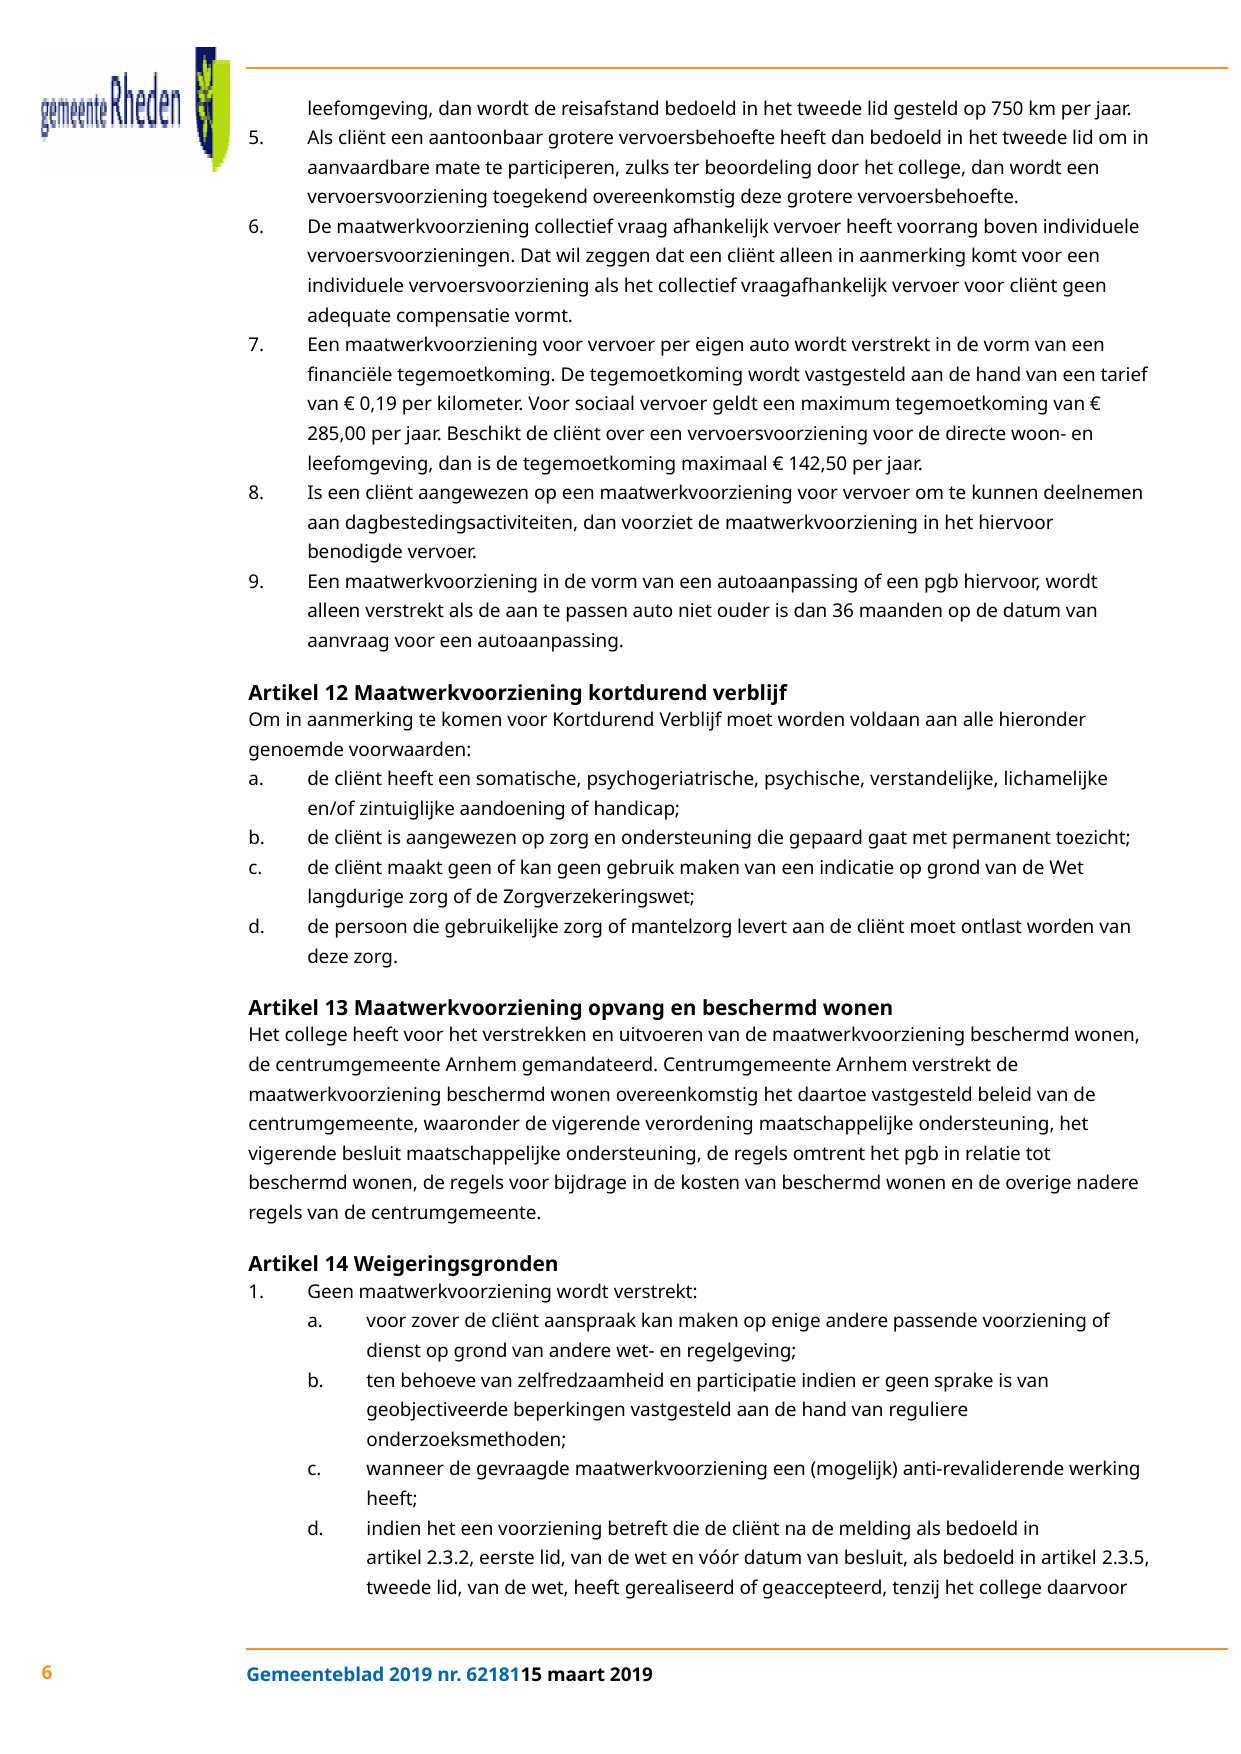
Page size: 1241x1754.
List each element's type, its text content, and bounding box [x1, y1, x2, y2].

list indien het een voorziening betreft die de cliënt na de melding als bedoeld in artikel 2.3.2, eerste lid, van de wet en vóór datum van besluit, als bedoeld in artikel 2.3.5, tweede lid, van de wet, heeft gerealiseerd of geaccepteerd, tenzij het college daarvoor [307, 1515, 1152, 1599]
text Om in aanmerking te komen voor Kortdurend Verblijf moet worden voldaan aan alle hieronder genoemde voorwaarden: [248, 706, 1152, 761]
list de persoon die gebruikelijke zorg of mantelzorg levert aan de cliënt moet ontlast worden van deze zorg. [248, 913, 1152, 968]
list Een maatwerkvoorziening voor vervoer per eigen auto wordt verstrekt in de vorm van een financiële tegemoetkoming. De tegemoetkoming wordt vastgesteld aan de hand van een tarief van € 0,19 per kilometer. Voor sociaal vervoer geldt een maximum tegemoetkoming van € 285,00 per jaar. Beschikt de cliënt over een vervoersvoorziening voor de directe woon- en leefomgeving, dan is de tegemoetkoming maximaal € 142,50 per jaar. [248, 331, 1152, 476]
list Is een cliënt aangewezen op een maatwerkvoorziening voor vervoer om te kunnen deelnemen aan dagbestedingsactiviteiten, dan voorziet de maatwerkvoorziening in het hiervoor benodigde vervoer. [248, 479, 1152, 564]
text Artikel 13 Maatwerkvoorziening opvang en beschermd wonen [248, 993, 1152, 1022]
picture [41, 47, 231, 172]
list Geen maatwerkvoorziening wordt verstrekt: [248, 1278, 1152, 1304]
list De maatwerkvoorziening collectief vraag afhankelijk vervoer heeft voorrang boven individuele vervoersvoorzieningen. Dat wil zeggen dat een cliënt alleen in aanmerking komt voor een individuele vervoersvoorziening als het collectief vraagafhankelijk vervoer voor cliënt geen adequate compensatie vormt. [248, 213, 1152, 328]
list de cliënt maakt geen of kan geen gebruik maken van een indicatie op grond van de Wet langdurige zorg of de Zorgverzekeringswet; [248, 854, 1152, 909]
list Een maatwerkvoorziening in de vorm van een autoaanpassing of een pgb hiervoor, wordt alleen verstrekt als de aan te passen auto niet ouder is dan 36 maanden op de datum van aanvraag voor een autoaanpassing. [248, 568, 1152, 653]
list de cliënt is aangewezen op zorg en ondersteuning die gepaard gaat met permanent toezicht; [248, 824, 1152, 850]
list wanneer de gevraagde maatwerkvoorziening een (mogelijk) anti-revaliderende werking heeft; [307, 1456, 1152, 1511]
list voor zover de cliënt aanspraak kan maken op enige andere passende voorziening of dienst op grond van andere wet- en regelgeving; [307, 1308, 1152, 1363]
text Artikel 12 Maatwerkvoorziening kortdurend verblijf [248, 678, 1152, 706]
text Artikel 14 Weigeringsgronden [248, 1249, 1152, 1278]
list Als cliënt een aantoonbaar grotere vervoersbehoefte heeft dan bedoeld in het tweede lid om in aanvaardbare mate te participeren, zulks ter beoordeling door het college, dan wordt een vervoersvoorziening toegekend overeenkomstig deze grotere vervoersbehoefte. [248, 124, 1152, 209]
list ten behoeve van zelfredzaamheid en participatie indien er geen sprake is van geobjectiveerde beperkingen vastgesteld aan de hand van reguliere onderzoeksmethoden; [307, 1367, 1152, 1452]
list de cliënt heeft een somatische, psychogeriatrische, psychische, verstandelijke, lichamelijke en/of zintuiglijke aandoening of handicap; [248, 765, 1152, 821]
list leefomgeving, dan wordt de reisafstand bedoeld in het tweede lid gesteld op 750 km per jaar. [248, 95, 1152, 121]
text Het college heeft voor het verstrekken en uitvoeren van de maatwerkvoorziening beschermd wonen, de centrumgemeente Arnhem gemandateerd. Centrumgemeente Arnhem verstrekt de maatwerkvoorziening beschermd wonen overeenkomstig het daartoe vastgesteld beleid van de centrumgemeente, waaronder de vigerende verordening maatschappelijke ondersteuning, het vigerende besluit maatschappelijke ondersteuning, de regels omtrent het pgb in relatie tot beschermd wonen, de regels voor bijdrage in de kosten van beschermd wonen en de overige nadere regels van de centrumgemeente. [248, 1022, 1152, 1225]
